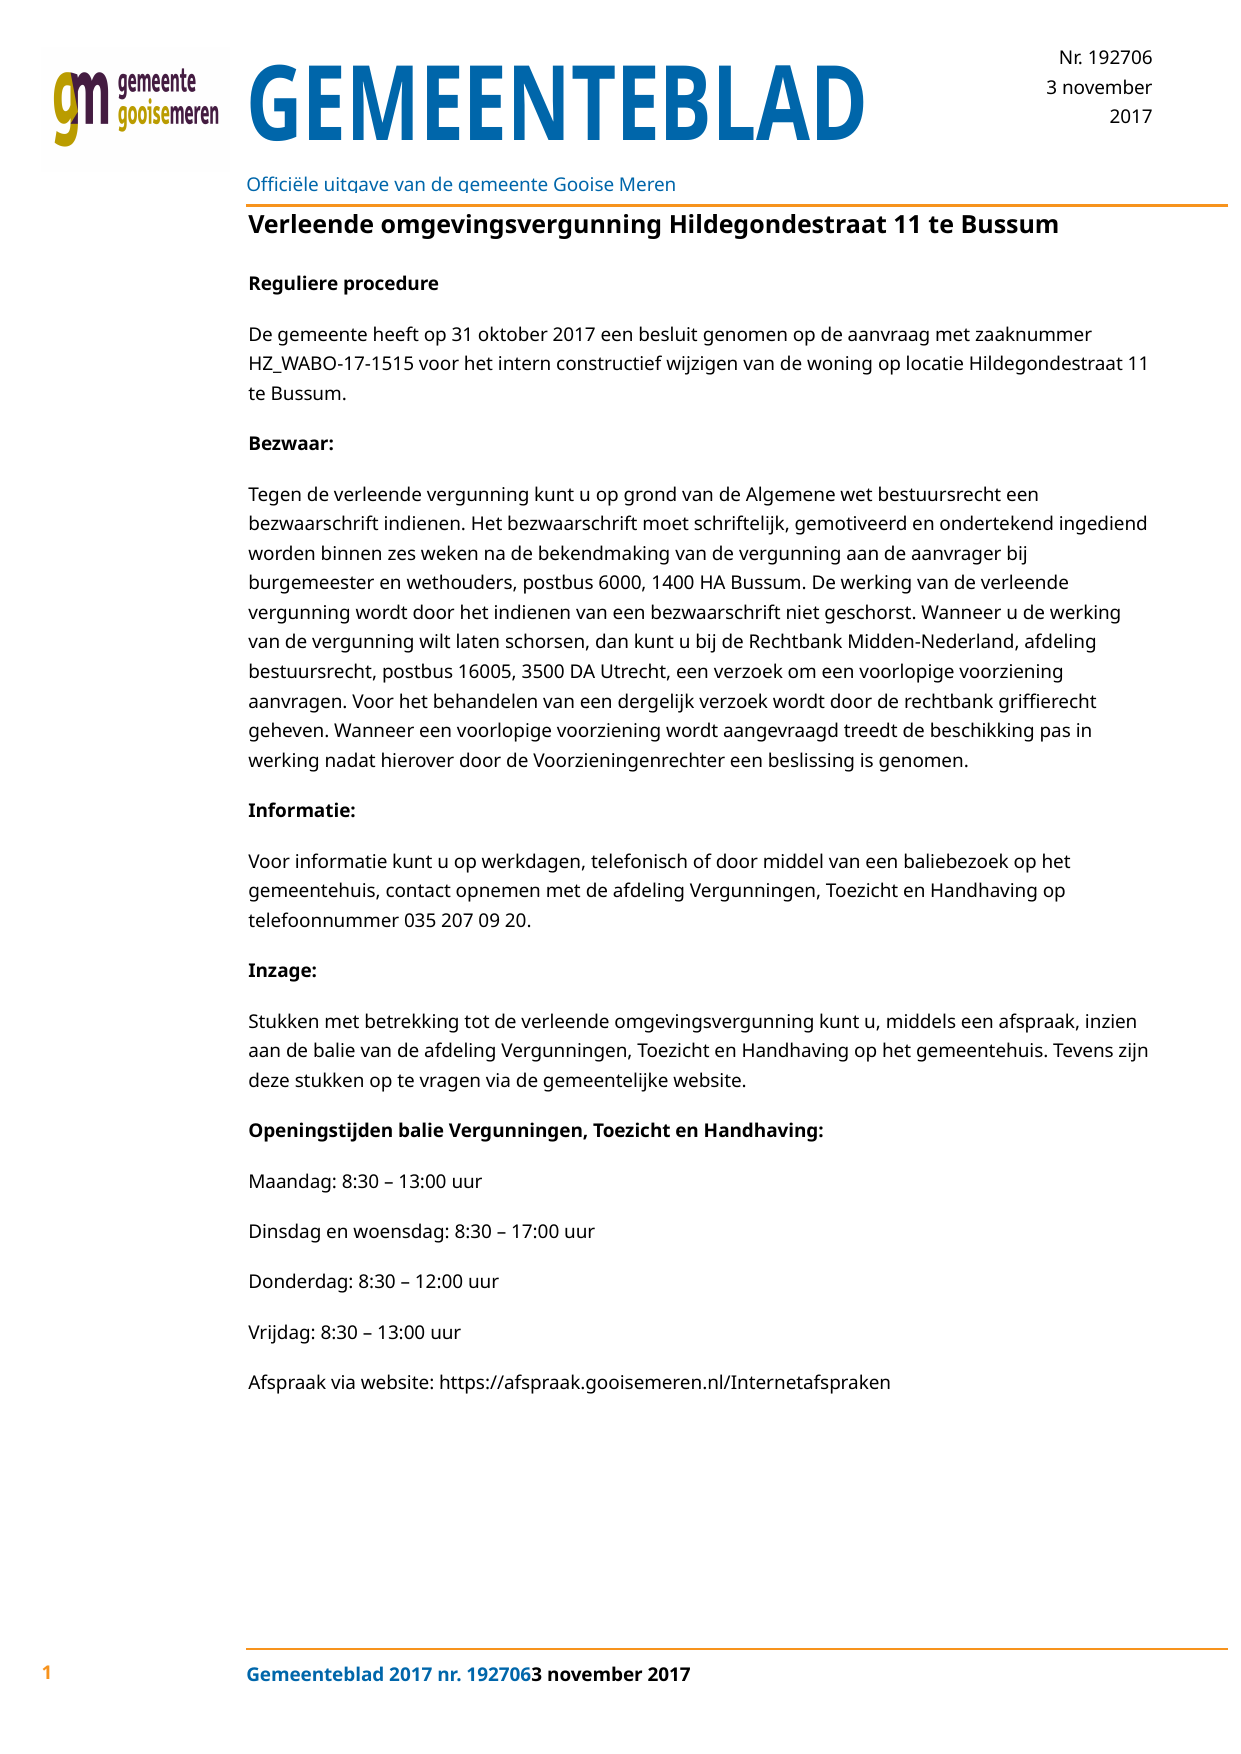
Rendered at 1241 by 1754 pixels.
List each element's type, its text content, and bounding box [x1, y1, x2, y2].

text Donderdag: 8:30 – 12:00 uur [248, 1269, 1152, 1294]
text De gemeente heeft op 31 oktober 2017 een besluit genomen op de aanvraag met zaaknummer HZ_WABO-17-1515 voor het intern constructief wijzigen van de woning op locatie Hildegondestraat 11 te Bussum. [248, 321, 1152, 406]
text Informatie: [248, 797, 1152, 823]
text Bezwaar: [248, 430, 1152, 456]
text Inzage: [248, 957, 1152, 983]
text Reguliere procedure [248, 270, 1152, 296]
text Verleende omgevingsvergunning Hildegondestraat 11 te Bussum [248, 207, 1152, 241]
text Afspraak via website: https://afspraak.gooisemeren.nl/Internetafspraken [248, 1369, 1152, 1395]
text Dinsdag en woensdag: 8:30 – 17:00 uur [248, 1218, 1152, 1244]
text Stukken met betrekking tot de verleende omgevingsvergunning kunt u, middels een afspraak, inzien aan de balie van de afdeling Vergunningen, Toezicht en Handhaving op het gemeentehuis. Tevens zijn deze stukken op te vragen via de gemeentelijke website. [248, 1008, 1152, 1093]
text Maandag: 8:30 – 13:00 uur [248, 1168, 1152, 1193]
text Voor informatie kunt u op werkdagen, telefonisch of door middel van een baliebezoek op het gemeentehuis, contact opnemen met de afdeling Vergunningen, Toezicht en Handhaving op telefoonnummer 035 207 09 20. [248, 848, 1152, 933]
text Openingstijden balie Vergunningen, Toezicht en Handhaving: [248, 1117, 1152, 1143]
picture [41, 47, 231, 172]
text Tegen de verleende vergunning kunt u op grond van de Algemene wet bestuursrecht een bezwaarschrift indienen. Het bezwaarschrift moet schriftelijk, gemotiveerd en ondertekend ingediend worden binnen zes weken na de bekendmaking van de vergunning aan de aanvrager bij burgemeester en wethouders, postbus 6000, 1400 HA Bussum. De werking van de verleende vergunning wordt door het indienen van een bezwaarschrift niet geschorst. Wanneer u de werking van de vergunning wilt laten schorsen, dan kunt u bij de Rechtbank Midden-Nederland, afdeling bestuursrecht, postbus 16005, 3500 DA Utrecht, een verzoek om een voorlopige voorziening aanvragen. Voor het behandelen van een dergelijk verzoek wordt door de rechtbank griffierecht geheven. Wanneer een voorlopige voorziening wordt aangevraagd treedt de beschikking pas in werking nadat hierover door de Voorzieningenrechter een beslissing is genomen. [248, 481, 1152, 773]
text Vrijdag: 8:30 – 13:00 uur [248, 1319, 1152, 1345]
